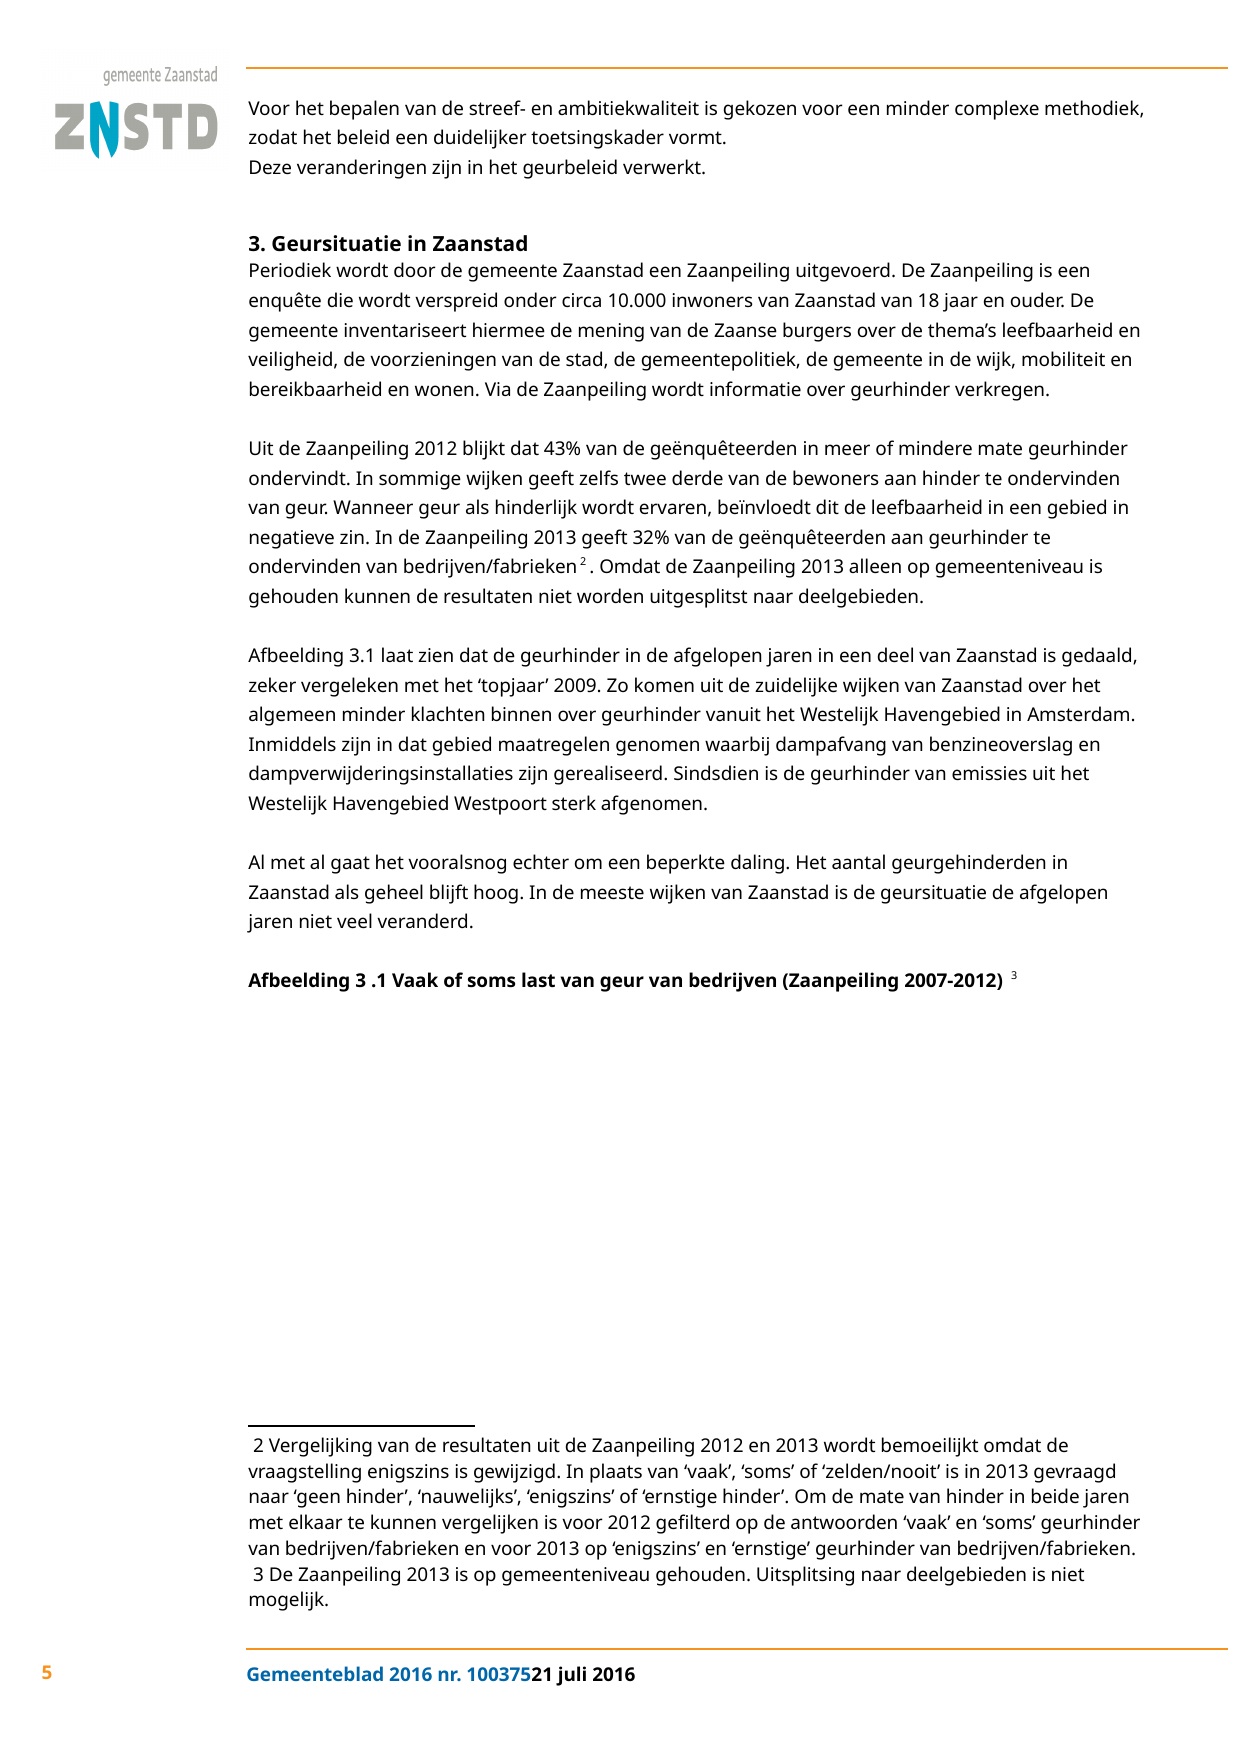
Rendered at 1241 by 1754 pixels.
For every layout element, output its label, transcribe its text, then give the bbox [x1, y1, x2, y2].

text Al met al gaat het vooralsnog echter om een beperkte daling. Het aantal geurgehinderden in Zaanstad als geheel blijft hoog. In de meeste wijken van Zaanstad is de geursituatie de afgelopen jaren niet veel veranderd. [248, 849, 1152, 934]
text Uit de Zaanpeiling 2012 blijkt dat 43% van de geënquêteerden in meer of mindere mate geurhinder ondervindt. In sommige wijken geeft zelfs twee derde van de bewoners aan hinder te ondervinden van geur. Wanneer geur als hinderlijk wordt ervaren, beïnvloedt dit de leefbaarheid in een gebied in negatieve zin. In de Zaanpeiling 2013 geeft 32% van de geënquêteerden aan geurhinder te ondervinden van bedrijven/fabrieken. Omdat de Zaanpeiling 2013 alleen op gemeenteniveau is gehouden kunnen de resultaten niet worden uitgesplitst naar deelgebieden. [248, 435, 1152, 609]
text De Zaanpeiling 2013 is op gemeenteniveau gehouden. Uitsplitsing naar deelgebieden is niet mogelijk. [248, 1561, 1152, 1612]
text Afbeelding 3 .1 Vaak of soms last van geur van bedrijven (Zaanpeiling 2007-2012) [248, 968, 1152, 993]
text Voor het bepalen van de streef- en ambitiekwaliteit is gekozen voor een minder complexe methodiek, zodat het beleid een duidelijker toetsingskader vormt. [248, 95, 1152, 150]
picture [41, 47, 231, 172]
text Vergelijking van de resultaten uit de Zaanpeiling 2012 en 2013 wordt bemoeilijkt omdat de vraagstelling enigszins is gewijzigd. In plaats van ‘vaak’, ‘soms’ of ‘zelden/nooit’ is in 2013 gevraagd naar ‘geen hinder’, ‘nauwelijks’, ‘enigszins’ of ‘ernstige hinder’. Om de mate van hinder in beide jaren met elkaar te kunnen vergelijken is voor 2012 gefilterd op de antwoorden ‘vaak’ en ‘soms’ geurhinder van bedrijven/fabrieken en voor 2013 op ‘enigszins’ en ‘ernstige’ geurhinder van bedrijven/fabrieken. [248, 1432, 1152, 1561]
text Periodiek wordt door de gemeente Zaanstad een Zaanpeiling uitgevoerd. De Zaanpeiling is een enquête die wordt verspreid onder circa 10.000 inwoners van Zaanstad van 18 jaar en ouder. De gemeente inventariseert hiermee de mening van de Zaanse burgers over de thema’s leefbaarheid en veiligheid, de voorzieningen van de stad, de gemeentepolitiek, de gemeente in de wijk, mobiliteit en bereikbaarheid en wonen. Via de Zaanpeiling wordt informatie over geurhinder verkregen. [248, 258, 1152, 402]
text Deze veranderingen zijn in het geurbeleid verwerkt. [248, 154, 1152, 180]
text 3. Geursituatie in Zaanstad [248, 229, 1152, 258]
text Afbeelding 3.1 laat zien dat de geurhinder in de afgelopen jaren in een deel van Zaanstad is gedaald, zeker vergeleken met het ‘topjaar’ 2009. Zo komen uit de zuidelijke wijken van Zaanstad over het algemeen minder klachten binnen over geurhinder vanuit het Westelijk Havengebied in Amsterdam. Inmiddels zijn in dat gebied maatregelen genomen waarbij dampafvang van benzineoverslag en dampverwijderingsinstallaties zijn gerealiseerd. Sindsdien is de geurhinder van emissies uit het Westelijk Havengebied Westpoort sterk afgenomen. [248, 642, 1152, 816]
